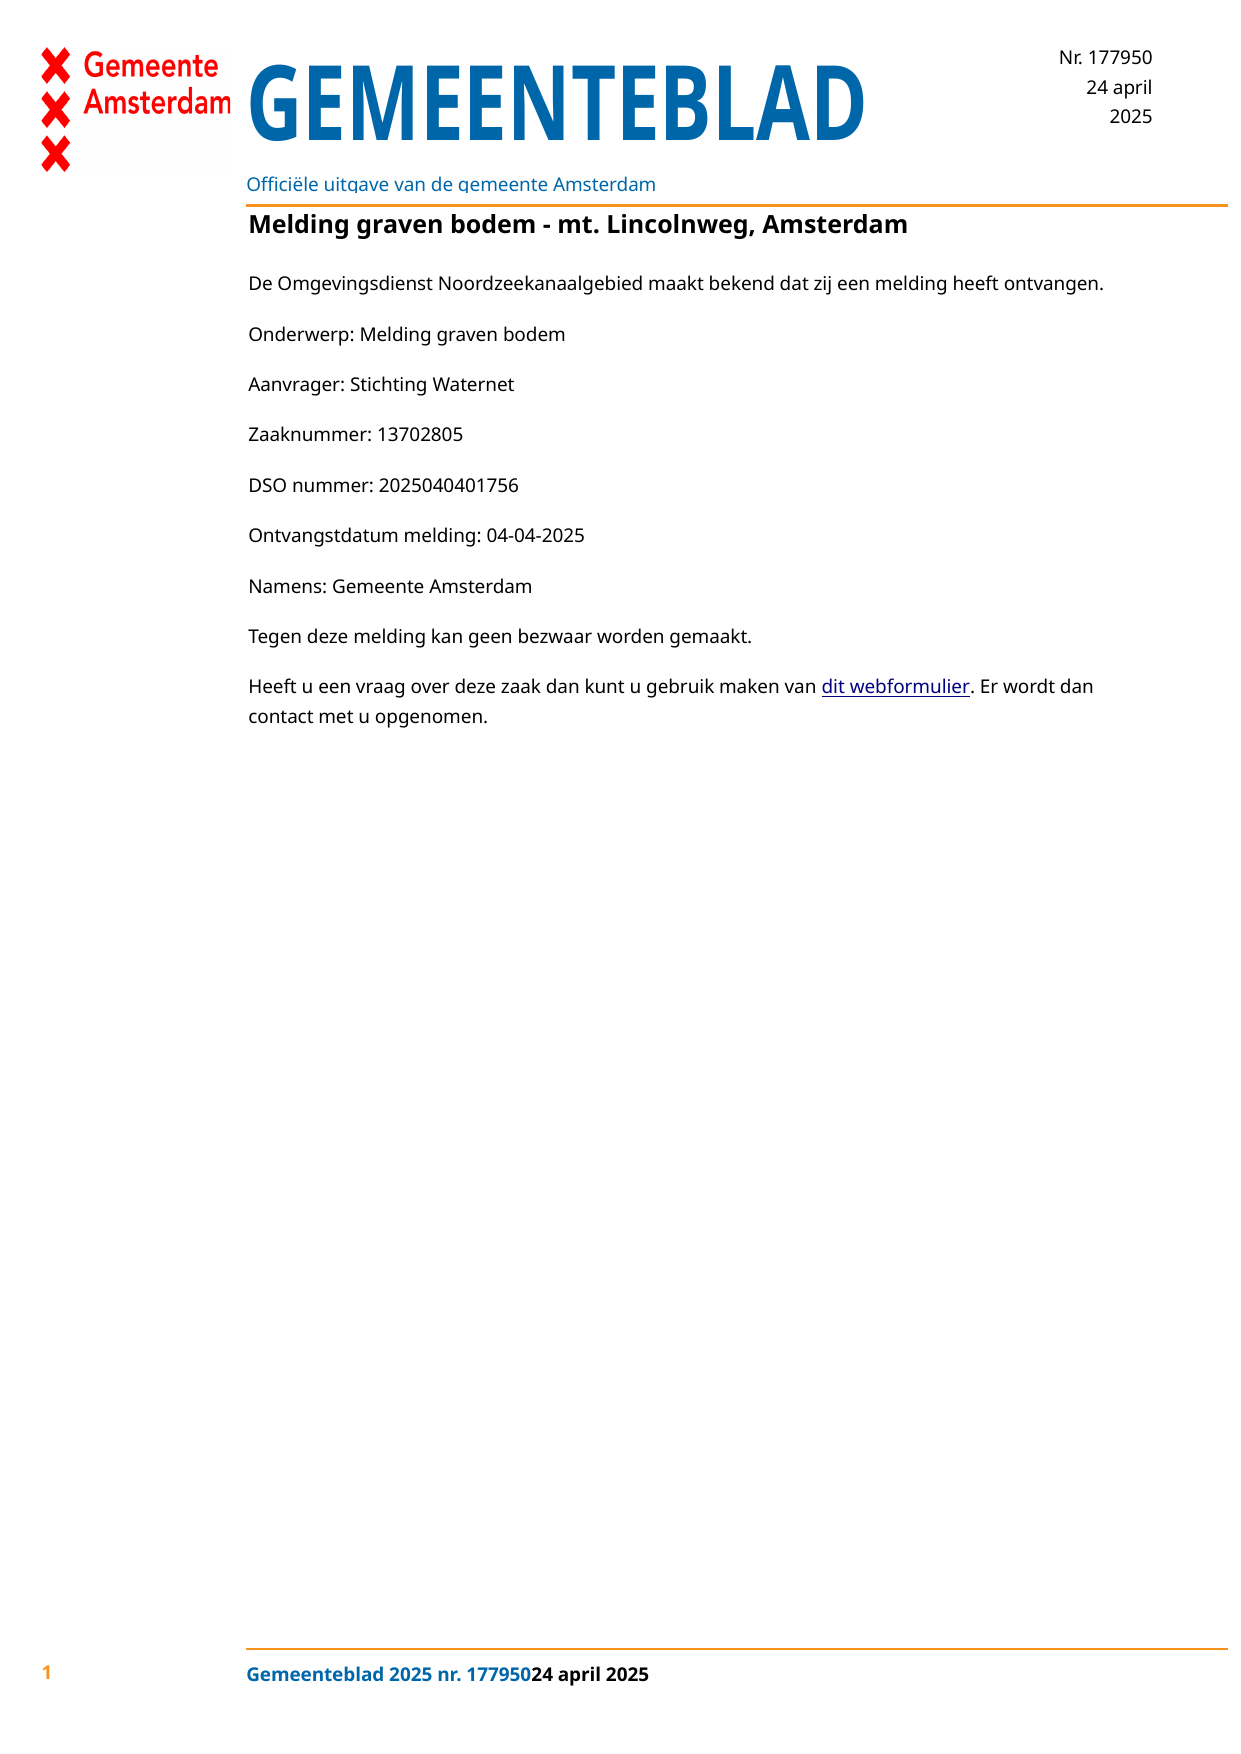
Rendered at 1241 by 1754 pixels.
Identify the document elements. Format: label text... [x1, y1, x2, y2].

text Zaaknummer: 13702805 [248, 422, 1152, 447]
text Ontvangstdatum melding: 04-04-2025 [248, 522, 1152, 548]
text DSO nummer: 2025040401756 [248, 472, 1152, 498]
text Namens: Gemeente Amsterdam [248, 573, 1152, 598]
text Tegen deze melding kan geen bezwaar worden gemaakt. [248, 623, 1152, 649]
text Heeft u een vraag over deze zaak dan kunt u gebruik maken van dit webformulier. Er wordt dan contact met u opgenomen. [248, 674, 1152, 729]
text De Omgevingsdienst Noordzeekanaalgebied maakt bekend dat zij een melding heeft ontvangen. [248, 270, 1152, 296]
picture [41, 47, 231, 172]
text Aanvrager: Stichting Waternet [248, 371, 1152, 397]
text Melding graven bodem - mt. Lincolnweg, Amsterdam [248, 207, 1152, 241]
text Onderwerp: Melding graven bodem [248, 321, 1152, 346]
